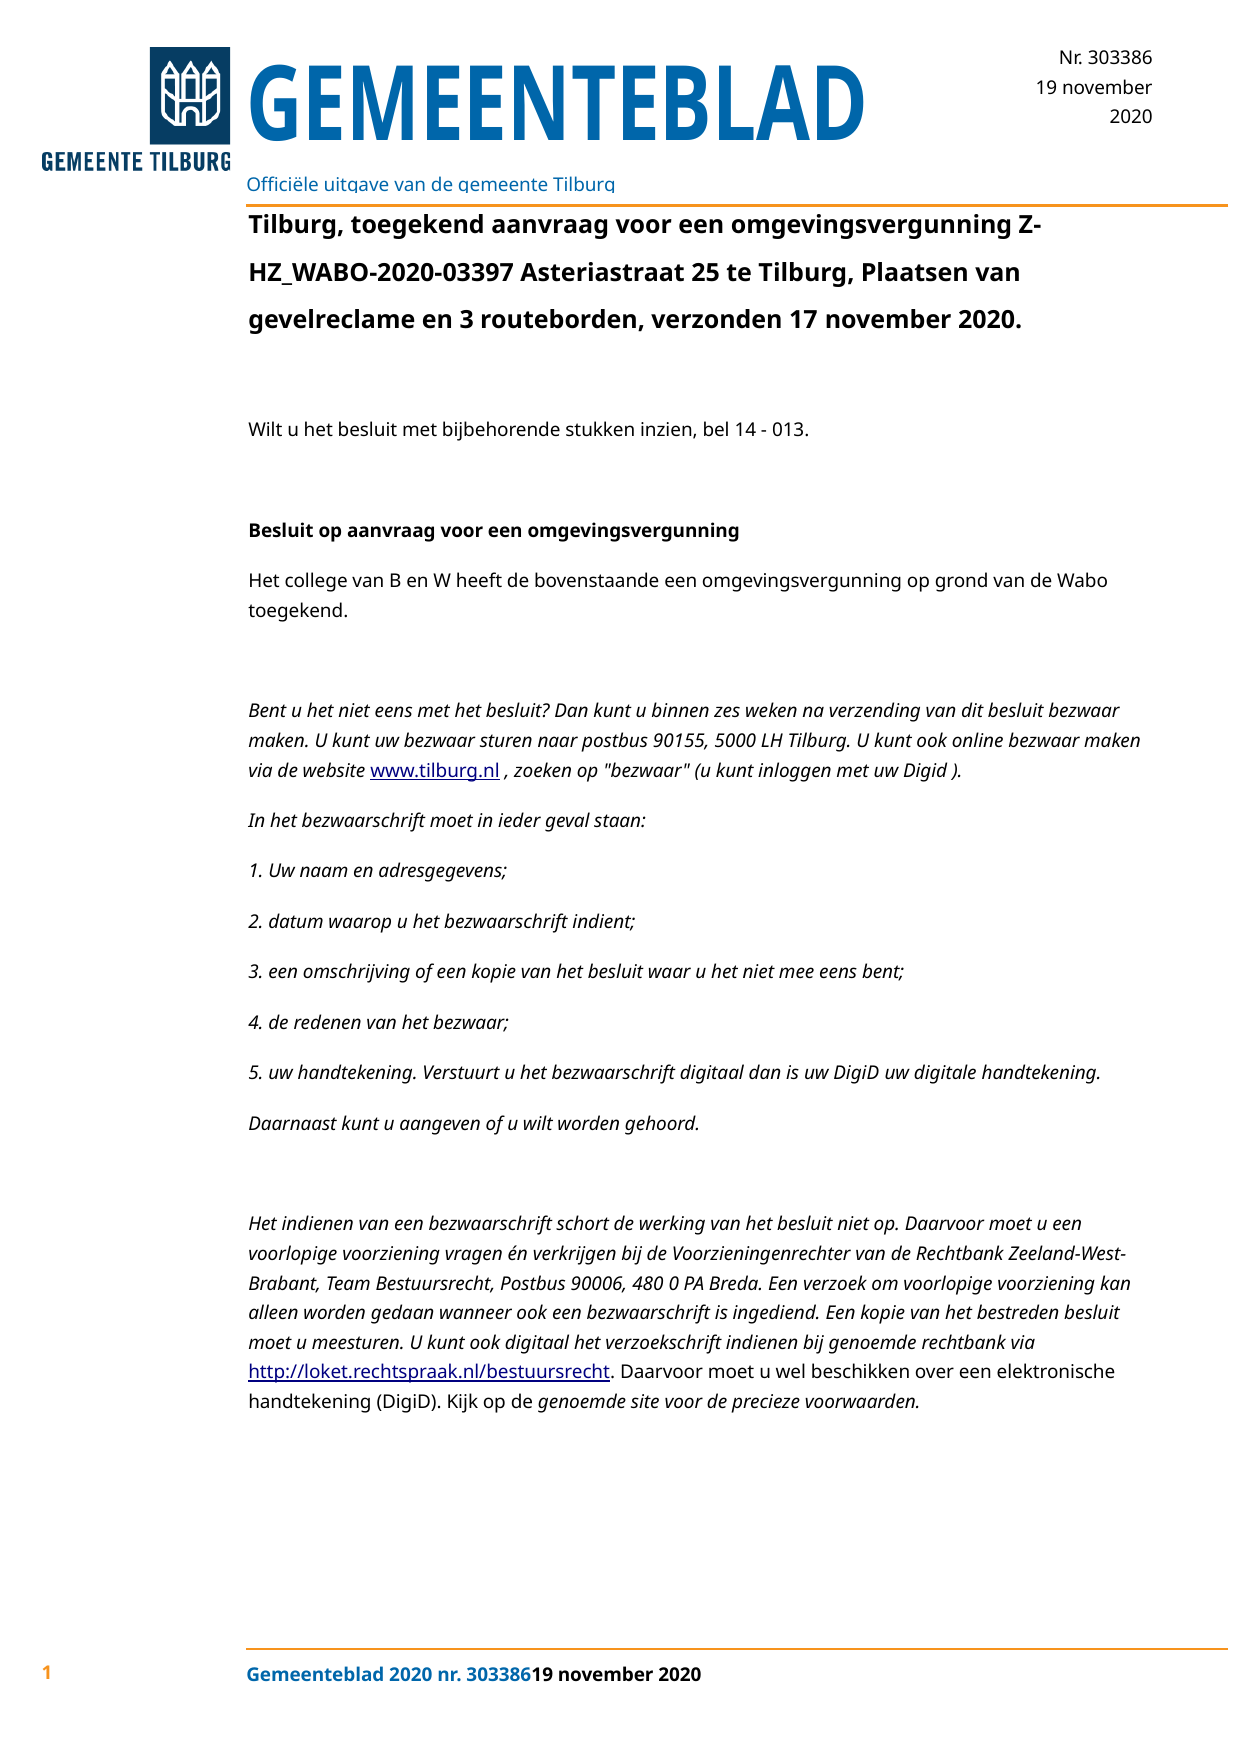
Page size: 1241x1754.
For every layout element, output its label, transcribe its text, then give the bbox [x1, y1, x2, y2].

text Bent u het niet eens met het besluit? Dan kunt u binnen zes weken na verzending van dit besluit bezwaar maken. U kunt uw bezwaar sturen naar postbus 90155, 5000 LH Tilburg. U kunt ook online bezwaar maken via de website www.tilburg.nl , zoeken op "bezwaar" (u kunt inloggen met uw Digid ). [248, 698, 1152, 782]
text Tilburg, toegekend aanvraag voor een omgevingsvergunning Z-HZ_WABO-2020-03397 Asteriastraat 25 te Tilburg, Plaatsen van gevelreclame en 3 routeborden, verzonden 17 november 2020. [248, 207, 1152, 336]
text Besluit op aanvraag voor een omgevingsvergunning [248, 517, 1152, 542]
text Het indienen van een bezwaarschrift schort de werking van het besluit niet op. Daarvoor moet u een voorlopige voorziening vragen én verkrijgen bij de Voorzieningenrechter van de Rechtbank Zeeland-West-Brabant, Team Bestuursrecht, Postbus 90006, 480 0 PA Breda. Een verzoek om voorlopige voorziening kan alleen worden gedaan wanneer ook een bezwaarschrift is ingediend. Een kopie van het bestreden besluit moet u meesturen. U kunt ook digitaal het verzoekschrift indienen bij genoemde rechtbank via http://loket.rechtspraak.nl/bestuursrecht. Daarvoor moet u wel beschikken over een elektronische handtekening (DigiD). Kijk op de genoemde site voor de precieze voorwaarden. [248, 1211, 1152, 1414]
picture [41, 47, 231, 172]
text 5. uw handtekening. Verstuurt u het bezwaarschrift digitaal dan is uw DigiD uw digitale handtekening. [248, 1059, 1152, 1085]
text Daarnaast kunt u aangeven of u wilt worden gehoord. [248, 1110, 1152, 1135]
text 1. Uw naam en adresgegevens; [248, 858, 1152, 883]
text Wilt u het besluit met bijbehorende stukken inzien, bel 14 - 013. [248, 416, 1152, 442]
text Het college van B en W heeft de bovenstaande een omgevingsvergunning op grond van de Wabo toegekend. [248, 567, 1152, 622]
text 2. datum waarop u het bezwaarschrift indient; [248, 908, 1152, 934]
text 4. de redenen van het bezwaar; [248, 1009, 1152, 1034]
text 3. een omschrijving of een kopie van het besluit waar u het niet mee eens bent; [248, 958, 1152, 984]
text In het bezwaarschrift moet in ieder geval staan: [248, 807, 1152, 833]
